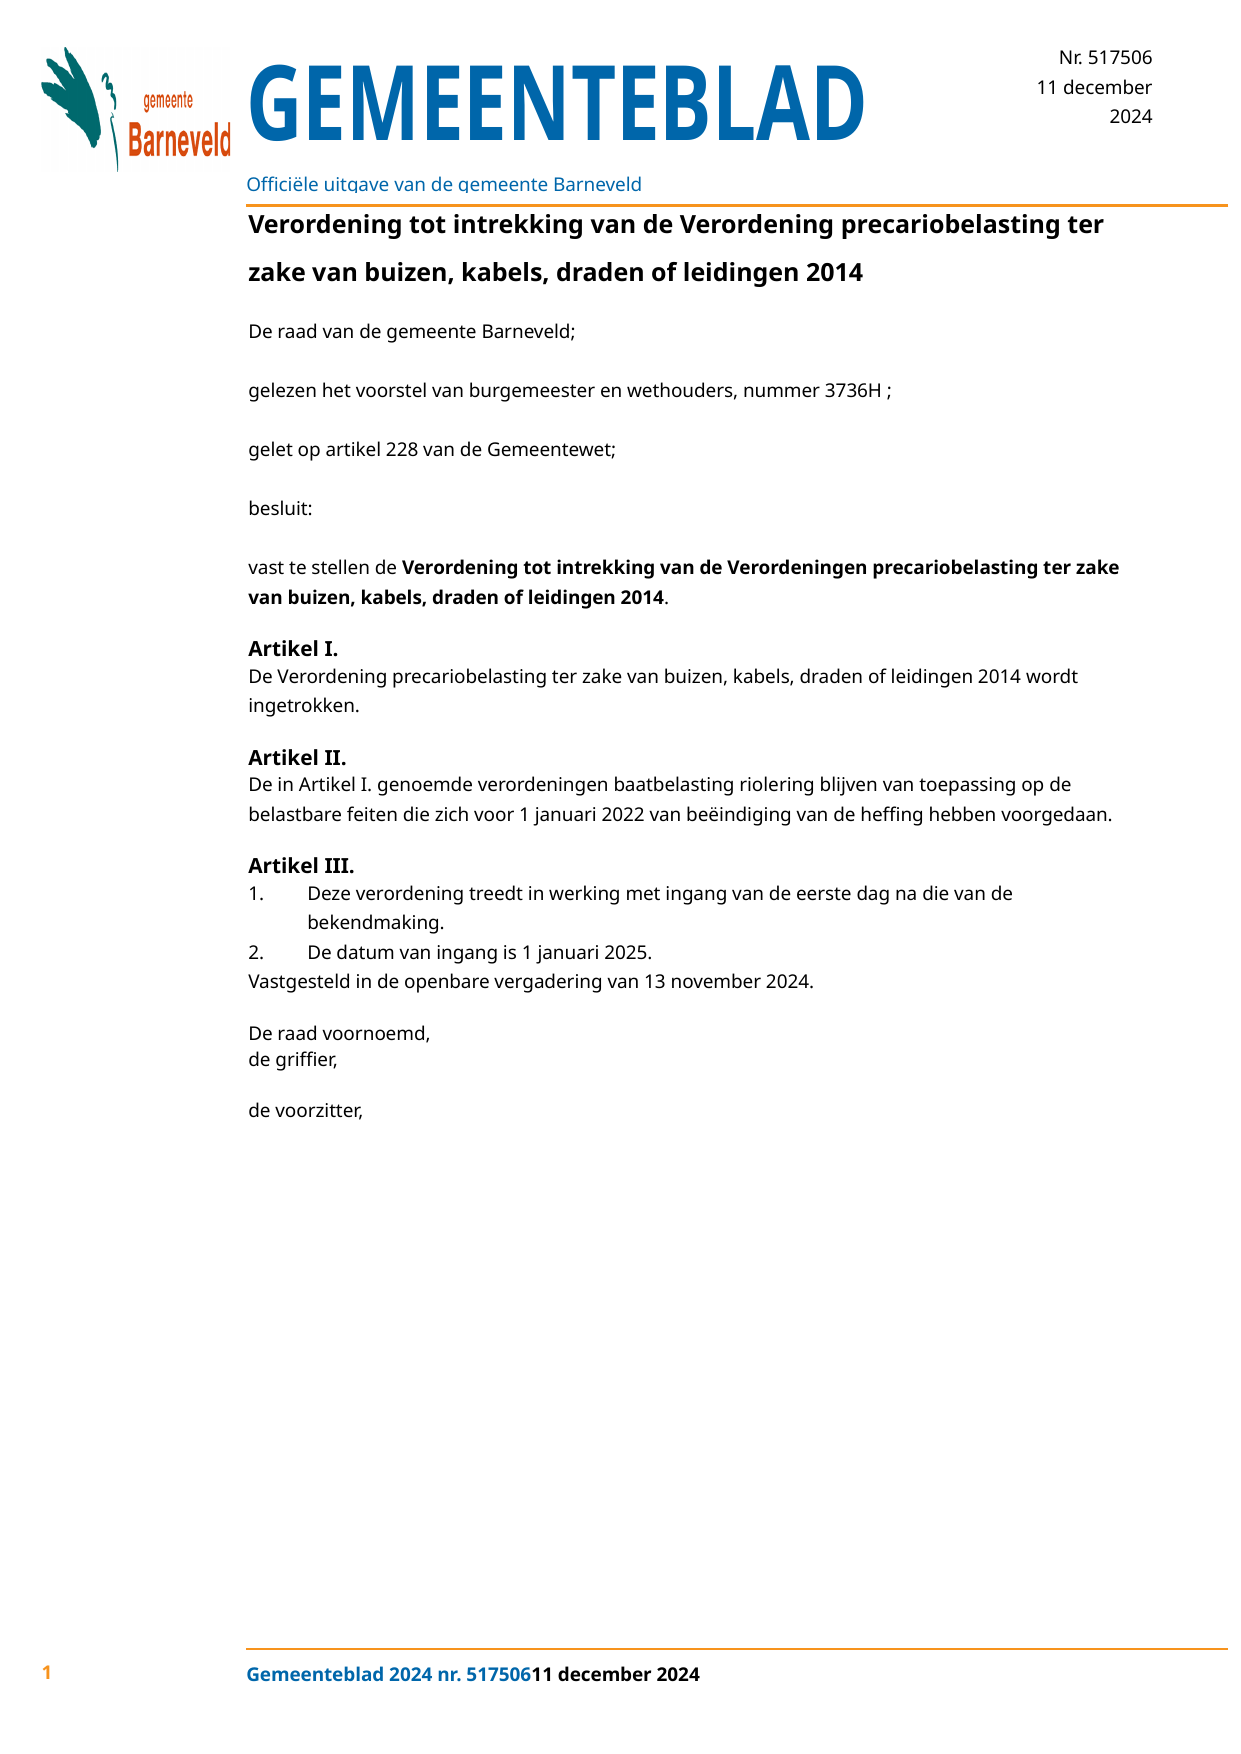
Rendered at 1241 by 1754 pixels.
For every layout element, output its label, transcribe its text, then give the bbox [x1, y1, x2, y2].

text besluit: [248, 495, 1152, 521]
list De datum van ingang is 1 januari 2025. [248, 939, 1152, 965]
text Artikel III. [248, 851, 1152, 880]
text Vastgesteld in de openbare vergadering van 13 november 2024. [248, 969, 1152, 994]
list Deze verordening treedt in werking met ingang van de eerste dag na die van de bekendmaking. [248, 880, 1152, 935]
picture [41, 47, 231, 172]
text Artikel II. [248, 743, 1152, 771]
text Artikel I. [248, 634, 1152, 663]
text De raad voornoemd, [248, 1020, 1152, 1046]
text vast te stellen de Verordening tot intrekking van de Verordeningen precariobelasting ter zake van buizen, kabels, draden of leidingen 2014. [248, 554, 1152, 610]
text De raad van de gemeente Barneveld; [248, 318, 1152, 344]
text gelet op artikel 228 van de Gemeentewet; [248, 436, 1152, 462]
text De Verordening precariobelasting ter zake van buizen, kabels, draden of leidingen 2014 wordt ingetrokken. [248, 663, 1152, 718]
text gelezen het voorstel van burgemeester en wethouders, nummer 3736H ; [248, 377, 1152, 403]
text Verordening tot intrekking van de Verordening precariobelasting ter zake van buizen, kabels, draden of leidingen 2014 [248, 207, 1152, 288]
text de griffier, [248, 1046, 1152, 1072]
text de voorzitter, [248, 1097, 1152, 1123]
text De in Artikel I. genoemde verordeningen baatbelasting riolering blijven van toepassing op de belastbare feiten die zich voor 1 januari 2022 van beëindiging van de heffing hebben voorgedaan. [248, 771, 1152, 827]
